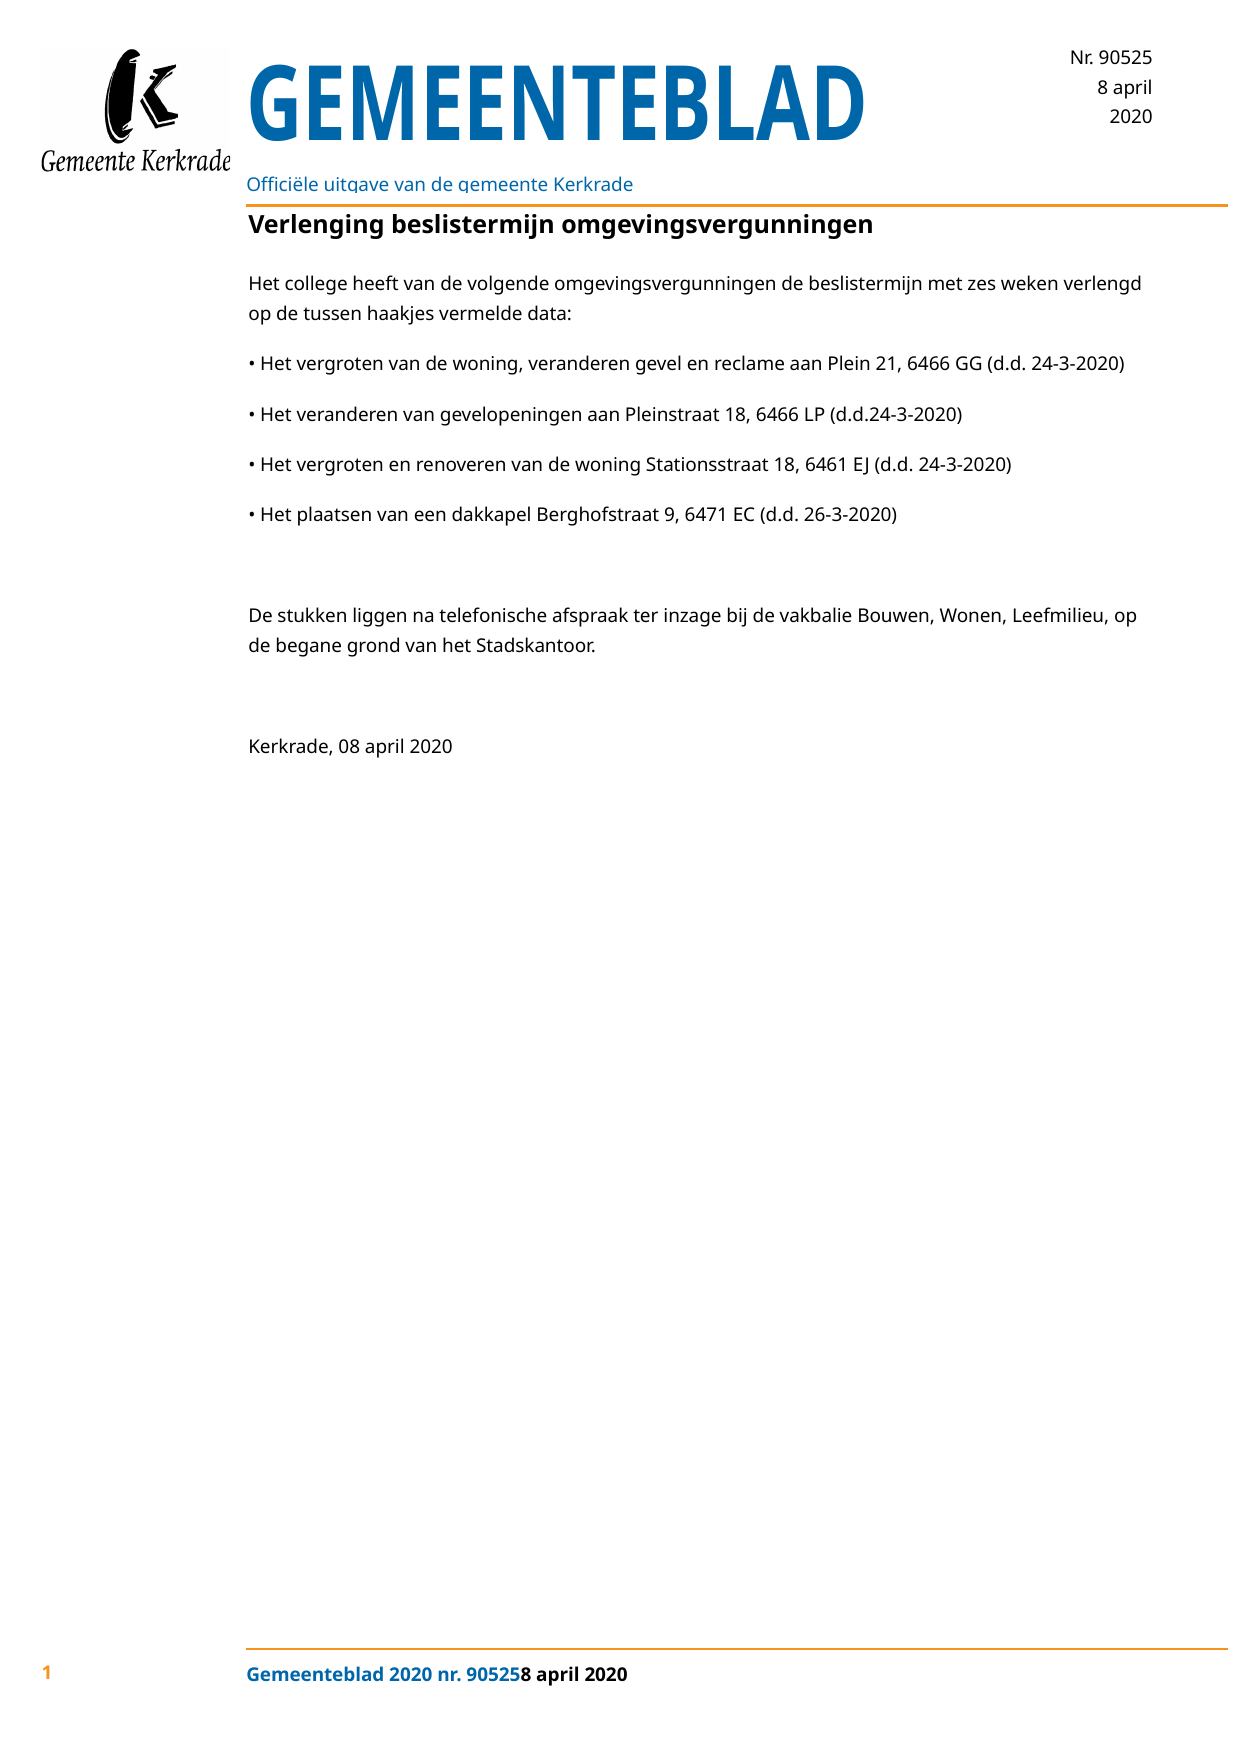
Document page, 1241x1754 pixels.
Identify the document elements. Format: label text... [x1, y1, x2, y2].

text Verlenging beslistermijn omgevingsvergunningen [248, 207, 1152, 241]
text De stukken liggen na telefonische afspraak ter inzage bij de vakbalie Bouwen, Wonen, Leefmilieu, op de begane grond van het Stadskantoor. [248, 602, 1152, 658]
picture [41, 47, 231, 172]
text Het college heeft van de volgende omgevingsvergunningen de beslistermijn met zes weken verlengd op de tussen haakjes vermelde data: [248, 270, 1152, 326]
text • Het plaatsen van een dakkapel Berghofstraat 9, 6471 EC (d.d. 26-3-2020) [248, 502, 1152, 527]
text • Het vergroten en renoveren van de woning Stationsstraat 18, 6461 EJ (d.d. 24-3-2020) [248, 451, 1152, 477]
text Kerkrade, 08 april 2020 [248, 733, 1152, 758]
text • Het vergroten van de woning, veranderen gevel en reclame aan Plein 21, 6466 GG (d.d. 24-3-2020) [248, 350, 1152, 376]
text • Het veranderen van gevelopeningen aan Pleinstraat 18, 6466 LP (d.d.24-3-2020) [248, 401, 1152, 426]
